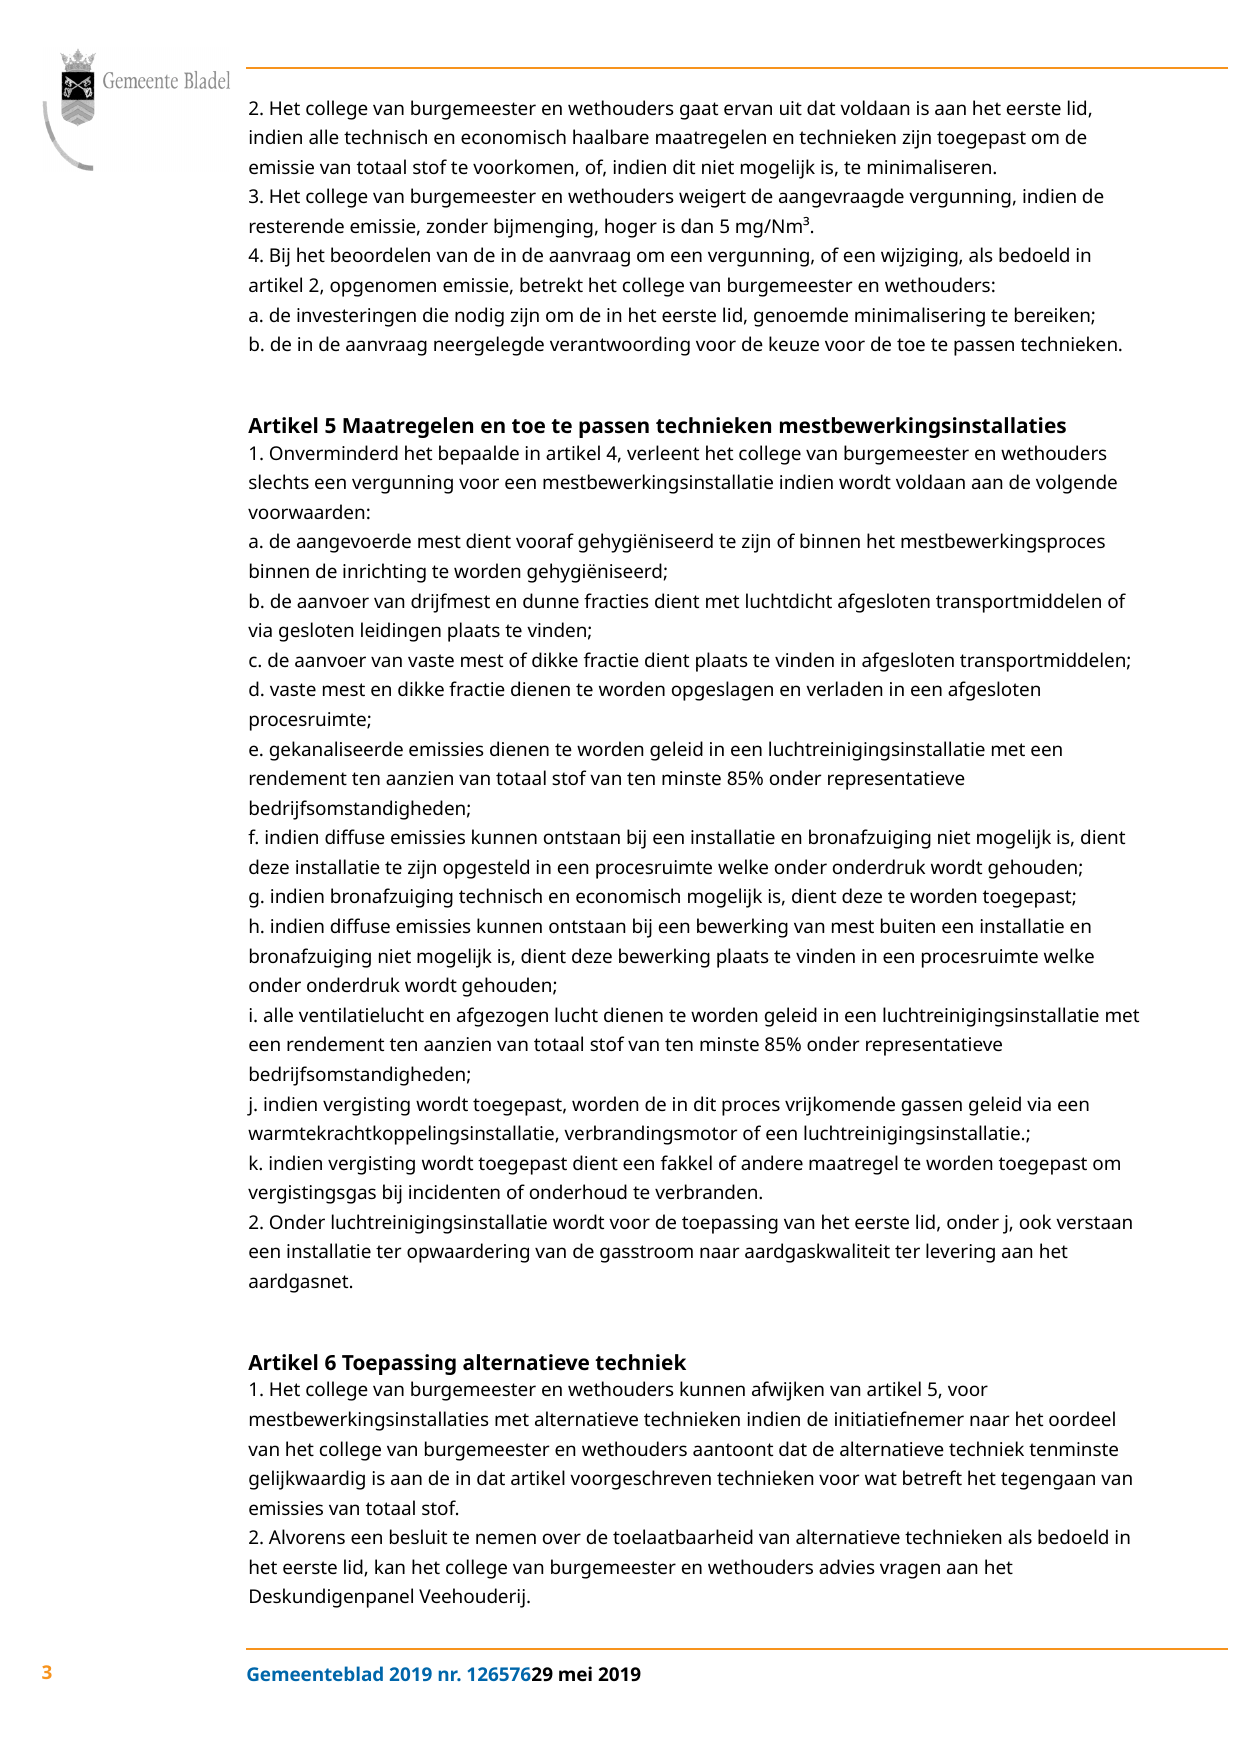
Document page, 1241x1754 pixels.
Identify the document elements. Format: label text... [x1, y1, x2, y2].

text 2. Het college van burgemeester en wethouders gaat ervan uit dat voldaan is aan het eerste lid, indien alle technisch en economisch haalbare maatregelen en technieken zijn toegepast om de emissie van totaal stof te voorkomen, of, indien dit niet mogelijk is, te minimaliseren. [248, 95, 1152, 180]
text i. alle ventilatielucht en afgezogen lucht dienen te worden geleid in een luchtreinigingsinstallatie met een rendement ten aanzien van totaal stof van ten minste 85% onder representatieve bedrijfsomstandigheden; [248, 1002, 1152, 1087]
text k. indien vergisting wordt toegepast dient een fakkel of andere maatregel te worden toegepast om vergistingsgas bij incidenten of onderhoud te verbranden. [248, 1150, 1152, 1205]
text e. gekanaliseerde emissies dienen te worden geleid in een luchtreinigingsinstallatie met een rendement ten aanzien van totaal stof van ten minste 85% onder representatieve bedrijfsomstandigheden; [248, 736, 1152, 821]
text a. de aangevoerde mest dient vooraf gehygiëniseerd te zijn of binnen het mestbewerkingsproces binnen de inrichting te worden gehygiëniseerd; [248, 529, 1152, 584]
text Artikel 6 Toepassing alternatieve techniek [248, 1348, 1152, 1377]
text 3. Het college van burgemeester en wethouders weigert de aangevraagde vergunning, indien de resterende emissie, zonder bijmenging, hoger is dan 5 mg/Nm³. [248, 183, 1152, 239]
picture [41, 47, 231, 172]
text a. de investeringen die nodig zijn om de in het eerste lid, genoemde minimalisering te bereiken; [248, 302, 1152, 328]
text 2. Onder luchtreinigingsinstallatie wordt voor de toepassing van het eerste lid, onder j, ook verstaan een installatie ter opwaardering van de gasstroom naar aardgaskwaliteit ter levering aan het aardgasnet. [248, 1209, 1152, 1294]
text f. indien diffuse emissies kunnen ontstaan bij een installatie en bronafzuiging niet mogelijk is, dient deze installatie te zijn opgesteld in een procesruimte welke onder onderdruk wordt gehouden; [248, 824, 1152, 880]
text 4. Bij het beoordelen van de in de aanvraag om een vergunning, of een wijziging, als bedoeld in artikel 2, opgenomen emissie, betrekt het college van burgemeester en wethouders: [248, 243, 1152, 298]
text 1. Onverminderd het bepaalde in artikel 4, verleent het college van burgemeester en wethouders slechts een vergunning voor een mestbewerkingsinstallatie indien wordt voldaan aan de volgende voorwaarden: [248, 440, 1152, 525]
text 2. Alvorens een besluit te nemen over de toelaatbaarheid van alternatieve technieken als bedoeld in het eerste lid, kan het college van burgemeester en wethouders advies vragen aan het Deskundigenpanel Veehouderij. [248, 1524, 1152, 1609]
text Artikel 5 Maatregelen en toe te passen technieken mestbewerkingsinstallaties [248, 411, 1152, 440]
text g. indien bronafzuiging technisch en economisch mogelijk is, dient deze te worden toegepast; [248, 884, 1152, 909]
text c. de aanvoer van vaste mest of dikke fractie dient plaats te vinden in afgesloten transportmiddelen; [248, 647, 1152, 673]
text b. de in de aanvraag neergelegde verantwoording voor de keuze voor de toe te passen technieken. [248, 331, 1152, 357]
text b. de aanvoer van drijfmest en dunne fracties dient met luchtdicht afgesloten transportmiddelen of via gesloten leidingen plaats te vinden; [248, 588, 1152, 643]
text h. indien diffuse emissies kunnen ontstaan bij een bewerking van mest buiten een installatie en bronafzuiging niet mogelijk is, dient deze bewerking plaats te vinden in een procesruimte welke onder onderdruk wordt gehouden; [248, 913, 1152, 998]
text 1. Het college van burgemeester en wethouders kunnen afwijken van artikel 5, voor mestbewerkingsinstallaties met alternatieve technieken indien de initiatiefnemer naar het oordeel van het college van burgemeester en wethouders aantoont dat de alternatieve techniek tenminste gelijkwaardig is aan de in dat artikel voorgeschreven technieken voor wat betreft het tegengaan van emissies van totaal stof. [248, 1377, 1152, 1521]
text j. indien vergisting wordt toegepast, worden de in dit proces vrijkomende gassen geleid via een warmtekrachtkoppelingsinstallatie, verbrandingsmotor of een luchtreinigingsinstallatie.; [248, 1091, 1152, 1146]
text d. vaste mest en dikke fractie dienen te worden opgeslagen en verladen in een afgesloten procesruimte; [248, 677, 1152, 732]
